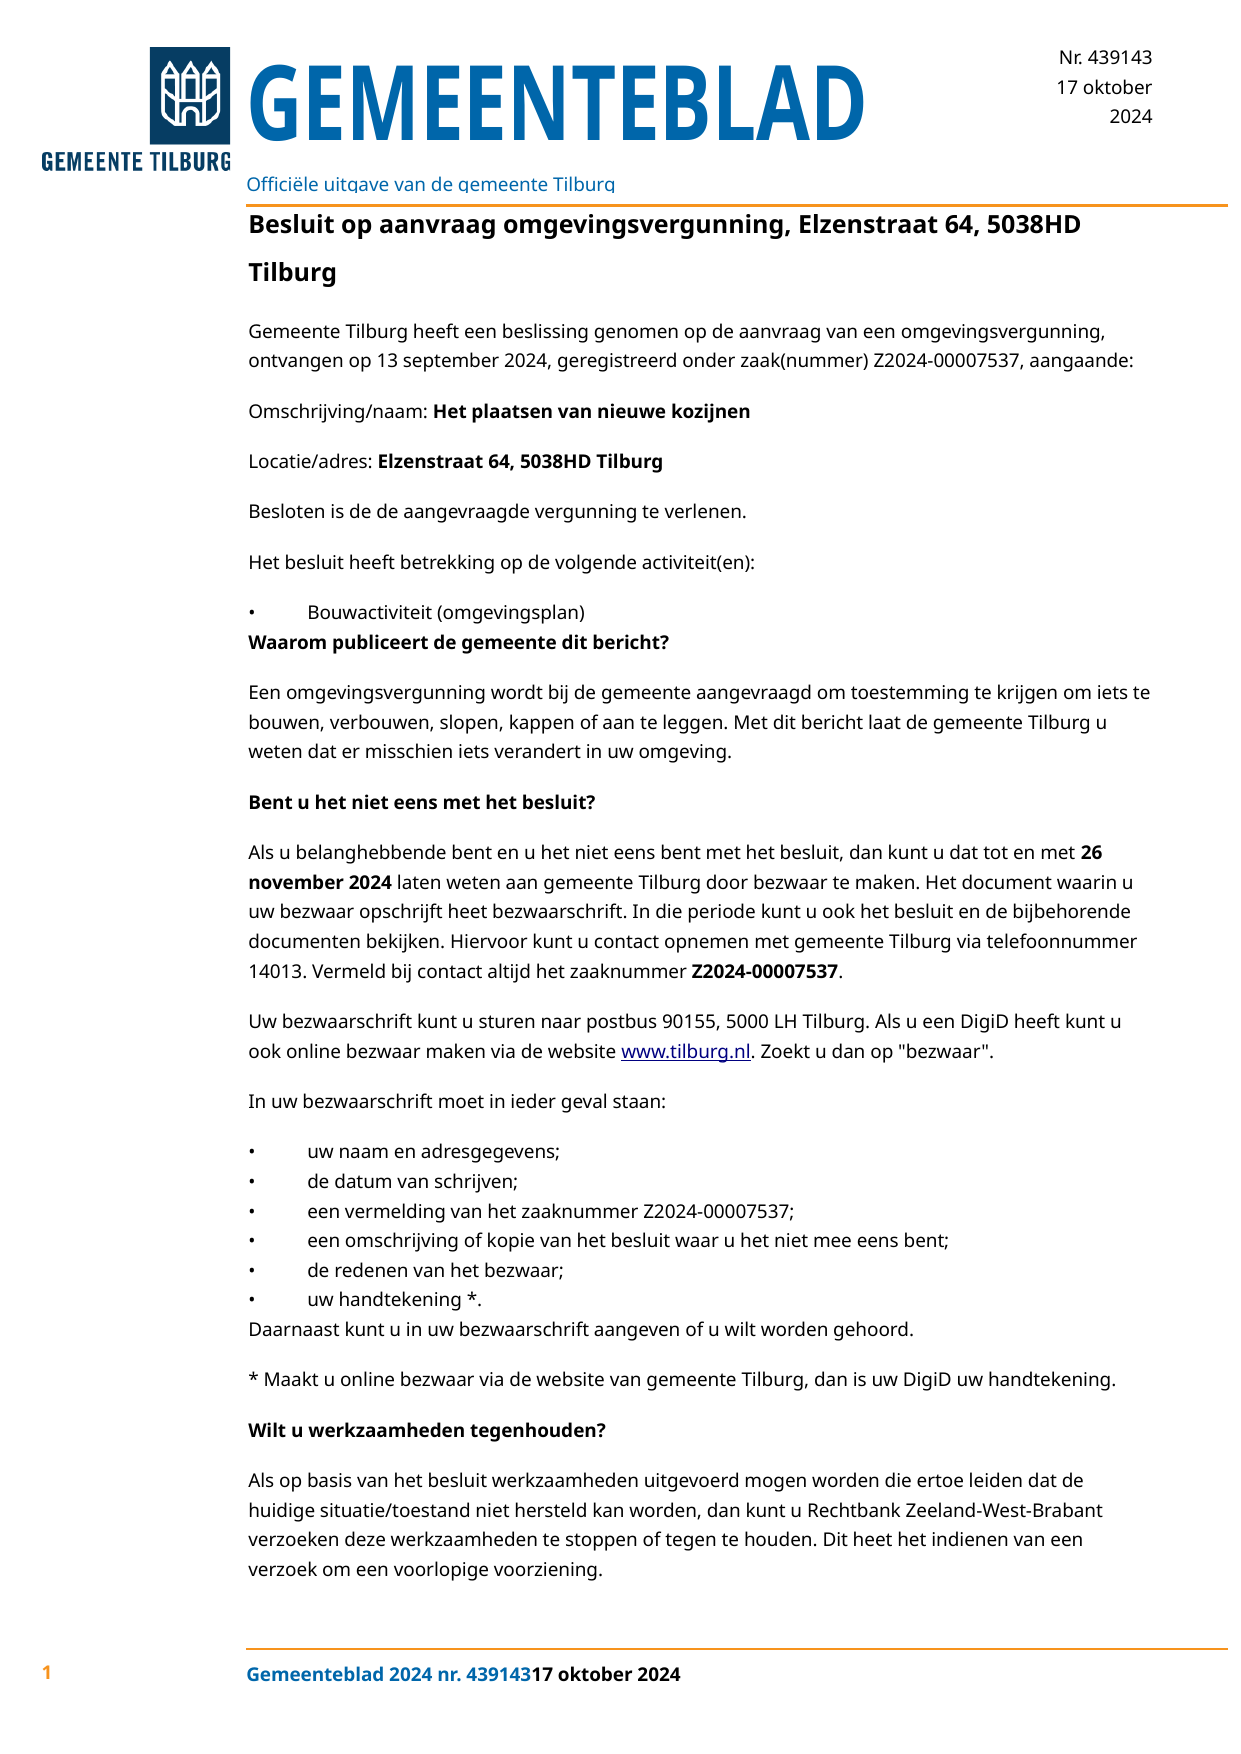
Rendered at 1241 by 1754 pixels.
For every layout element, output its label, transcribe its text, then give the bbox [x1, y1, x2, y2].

list uw naam en adresgegevens; [248, 1139, 1152, 1164]
text Als op basis van het besluit werkzaamheden uitgevoerd mogen worden die ertoe leiden dat de huidige situatie/toestand niet hersteld kan worden, dan kunt u Rechtbank Zeeland-West-Brabant verzoeken deze werkzaamheden te stoppen of tegen te houden. Dit heet het indienen van een verzoek om een voorlopige voorziening. [248, 1467, 1152, 1582]
text Besloten is de de aangevraagde vergunning te verlenen. [248, 499, 1152, 524]
text Locatie/adres: Elzenstraat 64, 5038HD Tilburg [248, 448, 1152, 474]
picture [41, 47, 231, 172]
list de redenen van het bezwaar; [248, 1257, 1152, 1283]
text Een omgevingsvergunning wordt bij de gemeente aangevraagd om toestemming te krijgen om iets te bouwen, verbouwen, slopen, kappen of aan te leggen. Met dit bericht laat de gemeente Tilburg u weten dat er misschien iets verandert in uw omgeving. [248, 679, 1152, 764]
list Bouwactiviteit (omgevingsplan) [248, 599, 1152, 625]
text Waarom publiceert de gemeente dit bericht? [248, 629, 1152, 655]
list een vermelding van het zaaknummer Z2024-00007537; [248, 1198, 1152, 1224]
text Bent u het niet eens met het besluit? [248, 789, 1152, 815]
text In uw bezwaarschrift moet in ieder geval staan: [248, 1088, 1152, 1114]
text Uw bezwaarschrift kunt u sturen naar postbus 90155, 5000 LH Tilburg. Als u een DigiD heeft kunt u ook online bezwaar maken via de website www.tilburg.nl. Zoekt u dan op "bezwaar". [248, 1008, 1152, 1064]
text * Maakt u online bezwaar via de website van gemeente Tilburg, dan is uw DigiD uw handtekening. [248, 1367, 1152, 1392]
text Als u belanghebbende bent en u het niet eens bent met het besluit, dan kunt u dat tot en met 26 november 2024 laten weten aan gemeente Tilburg door bezwaar te maken. Het document waarin u uw bezwaar opschrijft heet bezwaarschrift. In die periode kunt u ook het besluit en de bijbehorende documenten bekijken. Hiervoor kunt u contact opnemen met gemeente Tilburg via telefoonnummer 14013. Vermeld bij contact altijd het zaaknummer Z2024-00007537. [248, 839, 1152, 984]
text Wilt u werkzaamheden tegenhouden? [248, 1417, 1152, 1443]
list de datum van schrijven; [248, 1168, 1152, 1194]
text Gemeente Tilburg heeft een beslissing genomen op de aanvraag van een omgevingsvergunning, ontvangen op 13 september 2024, geregistreerd onder zaak(nummer) Z2024-00007537, aangaande: [248, 318, 1152, 373]
text Daarnaast kunt u in uw bezwaarschrift aangeven of u wilt worden gehoord. [248, 1316, 1152, 1342]
list een omschrijving of kopie van het besluit waar u het niet mee eens bent; [248, 1227, 1152, 1253]
list uw handtekening *. [248, 1287, 1152, 1312]
text Het besluit heeft betrekking op de volgende activiteit(en): [248, 549, 1152, 575]
text Besluit op aanvraag omgevingsvergunning, Elzenstraat 64, 5038HD Tilburg [248, 207, 1152, 288]
text Omschrijving/naam: Het plaatsen van nieuwe kozijnen [248, 398, 1152, 424]
